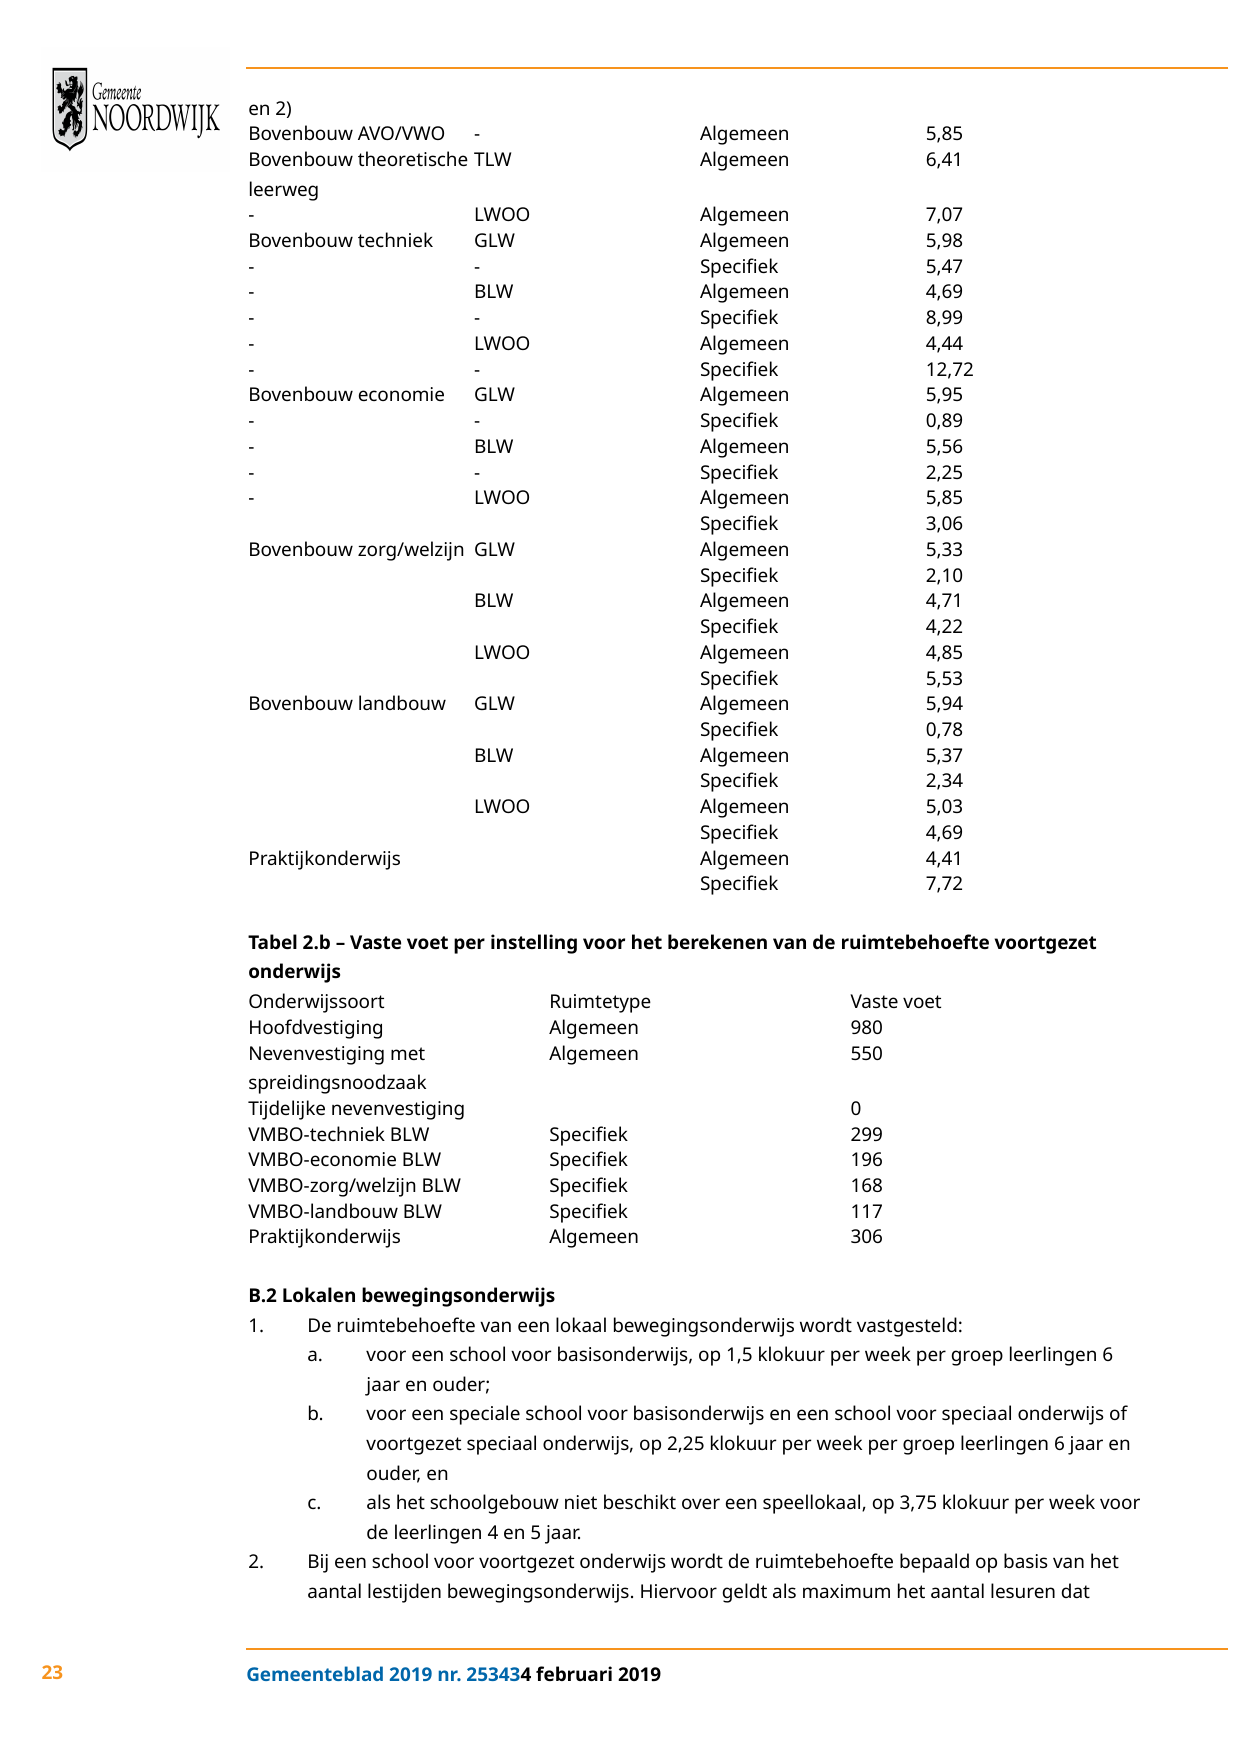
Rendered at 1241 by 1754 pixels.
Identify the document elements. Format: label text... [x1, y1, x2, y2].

table_cell [474, 716, 700, 742]
table_cell LWOO [474, 793, 700, 819]
table_cell 12,72 [926, 356, 1152, 382]
table_cell Specifiek [700, 768, 926, 793]
table_cell 5,85 [926, 121, 1152, 146]
table_cell Specifiek [549, 1121, 850, 1147]
table_cell [474, 562, 700, 587]
table_cell Specifiek [700, 819, 926, 845]
table_cell [926, 95, 1152, 121]
text B.2 Lokalen bewegingsonderwijs [248, 1282, 1152, 1308]
table_cell - [248, 356, 474, 382]
table_cell Algemeen [700, 742, 926, 768]
table_cell Bovenbouw zorg/welzijn [248, 536, 474, 562]
table_cell 5,47 [926, 253, 1152, 279]
table_cell - [248, 485, 474, 510]
table_cell Specifiek [700, 716, 926, 742]
table_cell - [474, 356, 700, 382]
table_cell [474, 845, 700, 871]
table_cell Bovenbouw AVO/VWO [248, 121, 474, 146]
table_cell GLW [474, 536, 700, 562]
table_cell 6,41 [926, 146, 1152, 202]
table_cell Praktijkonderwijs [248, 1224, 549, 1249]
table_cell [549, 1095, 850, 1121]
table_cell 4,22 [926, 613, 1152, 639]
list De ruimtebehoefte van een lokaal bewegingsonderwijs wordt vastgesteld: [248, 1312, 1152, 1338]
table_cell LWOO [474, 202, 700, 227]
table_cell Specifiek [700, 408, 926, 433]
table_cell Algemeen [700, 485, 926, 510]
table_header Vaste voet [850, 988, 1152, 1014]
table_cell - [248, 253, 474, 279]
table_cell LWOO [474, 639, 700, 665]
table_cell Specifiek [700, 871, 926, 896]
table_cell Algemeen [700, 121, 926, 146]
list als het schoolgebouw niet beschikt over een speellokaal, op 3,75 klokuur per week voor de leerlingen 4 en 5 jaar. [307, 1489, 1152, 1545]
table_cell Algemeen [549, 1040, 850, 1095]
table_cell LWOO [474, 485, 700, 510]
table_cell BLW [474, 433, 700, 459]
table_cell Bovenbouw theoretische leerweg [248, 146, 474, 202]
table_cell Bovenbouw landbouw [248, 690, 474, 716]
table_cell Specifiek [700, 562, 926, 587]
table_header Onderwijssoort [248, 988, 549, 1014]
table_cell Hoofdvestiging [248, 1014, 549, 1040]
table_cell Specifiek [549, 1198, 850, 1224]
table_cell [474, 665, 700, 690]
table_cell Specifiek [549, 1147, 850, 1172]
table_cell Algemeen [700, 202, 926, 227]
table_cell 0,78 [926, 716, 1152, 742]
table_cell 4,69 [926, 819, 1152, 845]
table_cell [248, 613, 474, 639]
list Bij een school voor voortgezet onderwijs wordt de ruimtebehoefte bepaald op basis van het aantal lestijden bewegingsonderwijs. Hiervoor geldt als maximum het aantal lesuren dat [248, 1548, 1152, 1604]
table_cell 299 [850, 1121, 1152, 1147]
table_cell [248, 665, 474, 690]
table_cell en 2) [248, 95, 474, 121]
table_cell VMBO-landbouw BLW [248, 1198, 549, 1224]
table_cell Algemeen [700, 793, 926, 819]
table_cell VMBO-economie BLW [248, 1147, 549, 1172]
table_cell Specifiek [700, 665, 926, 690]
table_cell 5,95 [926, 382, 1152, 407]
table_cell Specifiek [549, 1172, 850, 1198]
table_cell GLW [474, 690, 700, 716]
table_cell 5,53 [926, 665, 1152, 690]
table_cell 5,85 [926, 485, 1152, 510]
table_cell - [248, 305, 474, 330]
table_cell [474, 613, 700, 639]
table_cell 4,69 [926, 279, 1152, 304]
table_cell 2,34 [926, 768, 1152, 793]
table_cell - [248, 408, 474, 433]
table_cell - [474, 305, 700, 330]
table_cell Specifiek [700, 510, 926, 536]
table_cell - [248, 330, 474, 356]
table_cell 550 [850, 1040, 1152, 1095]
table_cell [474, 768, 700, 793]
picture [41, 47, 231, 172]
table_cell 8,99 [926, 305, 1152, 330]
table_cell 4,44 [926, 330, 1152, 356]
table_cell GLW [474, 227, 700, 253]
table_cell Algemeen [700, 639, 926, 665]
table_cell 5,98 [926, 227, 1152, 253]
table_header Ruimtetype [549, 988, 850, 1014]
table_cell [248, 510, 474, 536]
table_cell VMBO-zorg/welzijn BLW [248, 1172, 549, 1198]
table_cell 0 [850, 1095, 1152, 1121]
table_cell Nevenvestiging met spreidingsnoodzaak [248, 1040, 549, 1095]
table_cell Algemeen [700, 536, 926, 562]
table_cell Algemeen [700, 433, 926, 459]
table_cell Tijdelijke nevenvestiging [248, 1095, 549, 1121]
table_cell Algemeen [700, 279, 926, 304]
table_cell - [248, 279, 474, 304]
table_cell Algemeen [700, 227, 926, 253]
table_cell 196 [850, 1147, 1152, 1172]
table_cell - [474, 95, 700, 121]
table_cell Praktijkonderwijs [248, 845, 474, 871]
table_cell BLW [474, 588, 700, 613]
table_cell 168 [850, 1172, 1152, 1198]
table_cell Algemeen [700, 146, 926, 202]
table_cell 306 [850, 1224, 1152, 1249]
table_cell Algemeen [700, 330, 926, 356]
table_cell Specifiek [700, 459, 926, 484]
table_cell [248, 871, 474, 896]
table_cell 0,89 [926, 408, 1152, 433]
text Tabel 2.b – Vaste voet per instelling voor het berekenen van de ruimtebehoefte voortgezet onderwijs [248, 929, 1152, 984]
table_cell 4,41 [926, 845, 1152, 871]
table_cell - [474, 459, 700, 484]
table_cell 4,71 [926, 588, 1152, 613]
table_cell [248, 819, 474, 845]
table_cell [248, 742, 474, 768]
table_cell Algemeen [700, 845, 926, 871]
table_cell Specifiek [700, 305, 926, 330]
table_cell 117 [850, 1198, 1152, 1224]
table_cell Algemeen [549, 1224, 850, 1249]
table_cell [248, 793, 474, 819]
table_cell 5,33 [926, 536, 1152, 562]
table_cell 5,94 [926, 690, 1152, 716]
table_cell Algemeen [549, 1014, 850, 1040]
table_cell Algemeen [700, 382, 926, 407]
table_cell 5,56 [926, 433, 1152, 459]
table_cell - [474, 253, 700, 279]
table_cell 5,03 [926, 793, 1152, 819]
table_cell [248, 588, 474, 613]
table_cell 7,07 [926, 202, 1152, 227]
table_cell Algemeen [700, 690, 926, 716]
table_cell Specifiek [700, 253, 926, 279]
table_cell [474, 510, 700, 536]
table_cell [474, 871, 700, 896]
table_cell Bovenbouw economie [248, 382, 474, 407]
list voor een school voor basisonderwijs, op 1,5 klokuur per week per groep leerlingen 6 jaar en ouder; [307, 1341, 1152, 1397]
table_cell 3,06 [926, 510, 1152, 536]
table_cell Specifiek [700, 356, 926, 382]
table_cell 2,10 [926, 562, 1152, 587]
table_cell [474, 819, 700, 845]
table_cell [248, 639, 474, 665]
table_cell - [248, 459, 474, 484]
table_cell Bovenbouw techniek [248, 227, 474, 253]
table_cell [248, 768, 474, 793]
table_cell [248, 562, 474, 587]
table_cell Specifiek [700, 613, 926, 639]
table_cell - [474, 408, 700, 433]
table_cell - [474, 121, 700, 146]
table_cell 4,85 [926, 639, 1152, 665]
table_cell GLW [474, 382, 700, 407]
list voor een speciale school voor basisonderwijs en een school voor speciaal onderwijs of voortgezet speciaal onderwijs, op 2,25 klokuur per week per groep leerlingen 6 jaar en ouder, en [307, 1401, 1152, 1486]
table_cell - [248, 433, 474, 459]
table_cell Algemeen [700, 588, 926, 613]
table_cell TLW [474, 146, 700, 202]
table_cell VMBO-techniek BLW [248, 1121, 549, 1147]
table_cell [700, 95, 926, 121]
table_cell BLW [474, 742, 700, 768]
table_cell 5,37 [926, 742, 1152, 768]
table_cell LWOO [474, 330, 700, 356]
table_cell - [248, 202, 474, 227]
table_cell 7,72 [926, 871, 1152, 896]
table_cell [248, 716, 474, 742]
table_cell BLW [474, 279, 700, 304]
table_cell 980 [850, 1014, 1152, 1040]
table_cell 2,25 [926, 459, 1152, 484]
